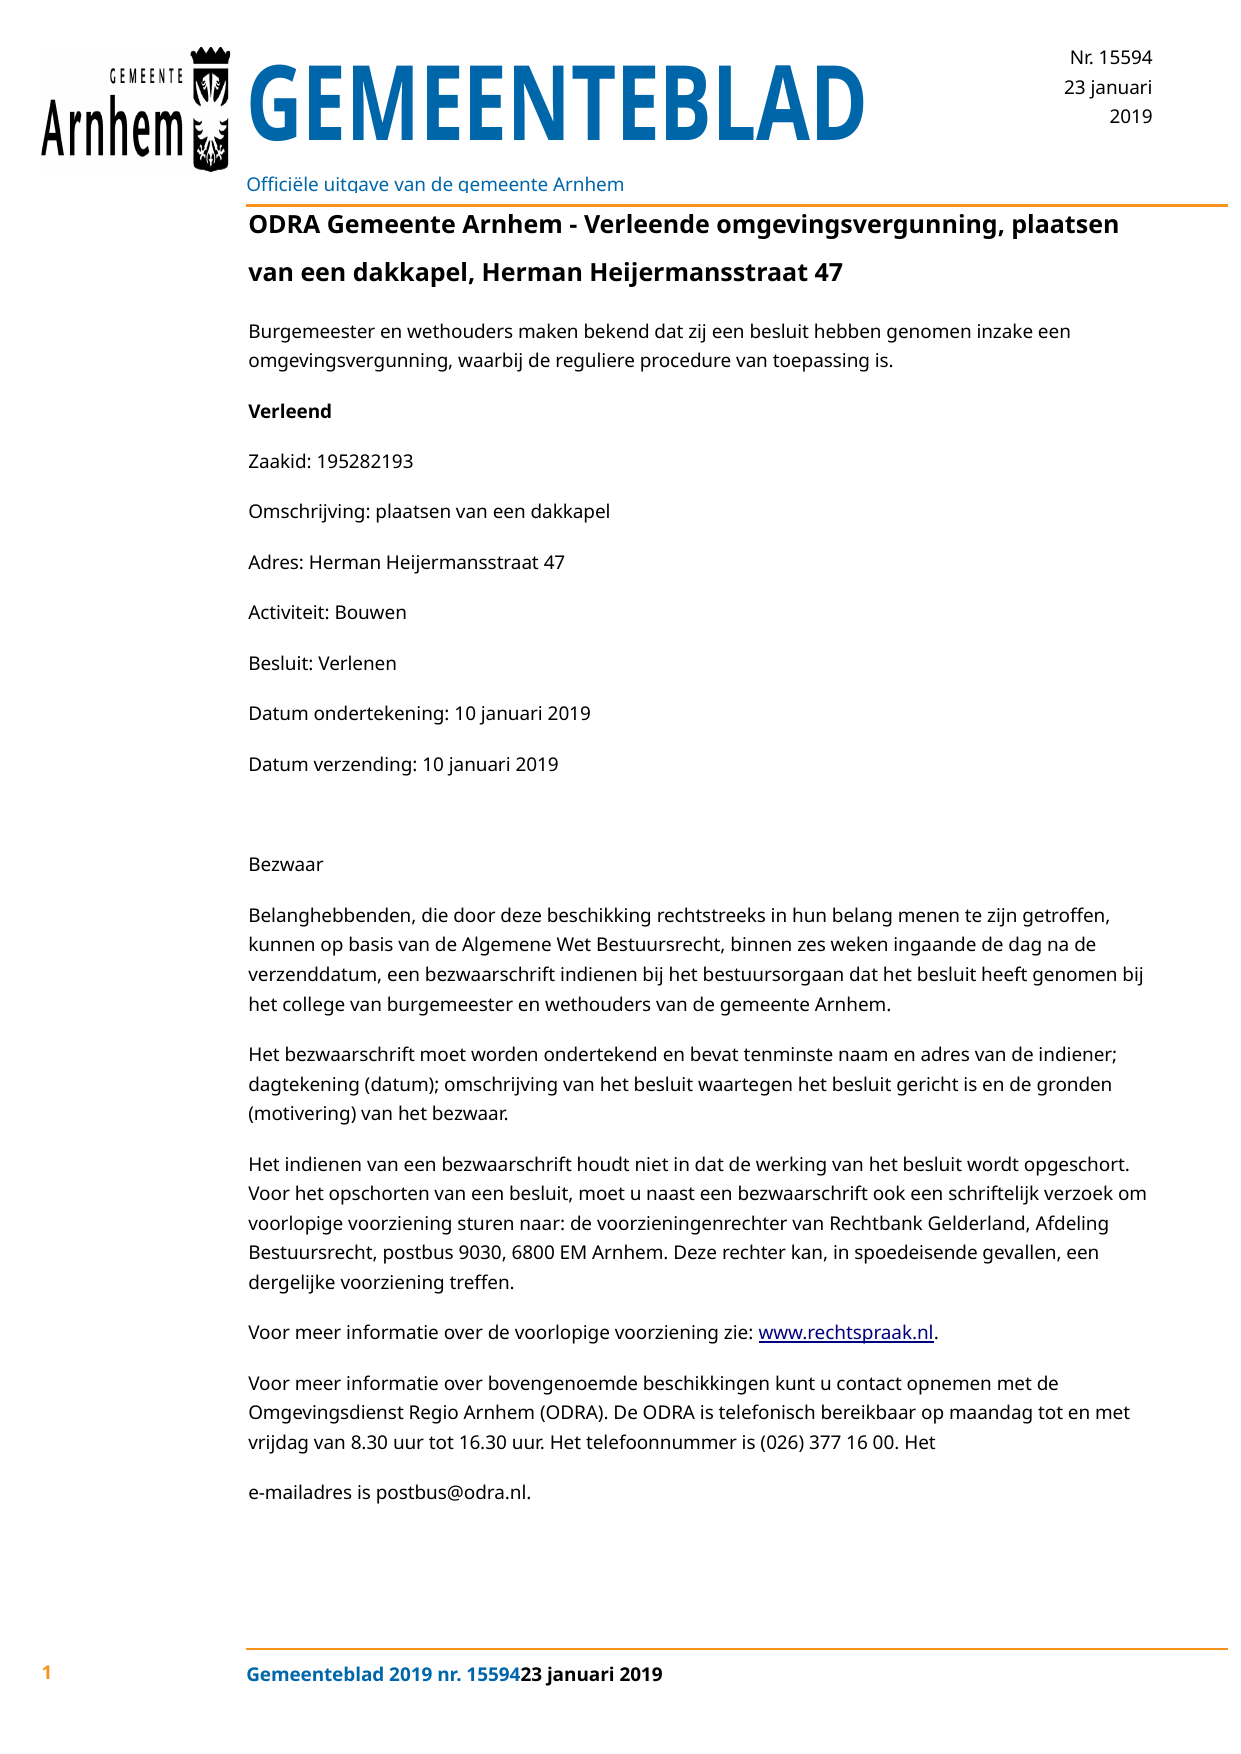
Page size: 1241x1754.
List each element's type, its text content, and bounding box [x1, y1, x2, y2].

text Omschrijving: plaatsen van een dakkapel [248, 499, 1152, 524]
text Activiteit: Bouwen [248, 599, 1152, 625]
text Voor meer informatie over de voorlopige voorziening zie: www.rechtspraak.nl. [248, 1319, 1152, 1345]
picture [41, 47, 231, 172]
text Voor meer informatie over bovengenoemde beschikkingen kunt u contact opnemen met de Omgevingsdienst Regio Arnhem (ODRA). De ODRA is telefonisch bereikbaar op maandag tot en met vrijdag van 8.30 uur tot 16.30 uur. Het telefoonnummer is (026) 377 16 00. Het [248, 1370, 1152, 1455]
text Het indienen van een bezwaarschrift houdt niet in dat de werking van het besluit wordt opgeschort. Voor het opschorten van een besluit, moet u naast een bezwaarschrift ook een schriftelijk verzoek om voorlopige voorziening sturen naar: de voorzieningenrechter van Rechtbank Gelderland, Afdeling Bestuursrecht, postbus 9030, 6800 EM Arnhem. Deze rechter kan, in spoedeisende gevallen, een dergelijke voorziening treffen. [248, 1151, 1152, 1295]
text e-mailadres is postbus@odra.nl. [248, 1479, 1152, 1505]
text Verleend [248, 398, 1152, 424]
text Het bezwaarschrift moet worden ondertekend en bevat tenminste naam en adres van de indiener; dagtekening (datum); omschrijving van het besluit waartegen het besluit gericht is en de gronden (motivering) van het bezwaar. [248, 1041, 1152, 1126]
text Datum ondertekening: 10 januari 2019 [248, 700, 1152, 726]
text Bezwaar [248, 852, 1152, 877]
text Besluit: Verlenen [248, 650, 1152, 676]
text Datum verzending: 10 januari 2019 [248, 751, 1152, 777]
text Burgemeester en wethouders maken bekend dat zij een besluit hebben genomen inzake een omgevingsvergunning, waarbij de reguliere procedure van toepassing is. [248, 318, 1152, 373]
text Belanghebbenden, die door deze beschikking rechtstreeks in hun belang menen te zijn getroffen, kunnen op basis van de Algemene Wet Bestuursrecht, binnen zes weken ingaande de dag na de verzenddatum, een bezwaarschrift indienen bij het bestuursorgaan dat het besluit heeft genomen bij het college van burgemeester en wethouders van de gemeente Arnhem. [248, 902, 1152, 1017]
text Zaakid: 195282193 [248, 448, 1152, 474]
text Adres: Herman Heijermansstraat 47 [248, 549, 1152, 575]
text ODRA Gemeente Arnhem - Verleende omgevingsvergunning, plaatsen van een dakkapel, Herman Heijermansstraat 47 [248, 207, 1152, 288]
